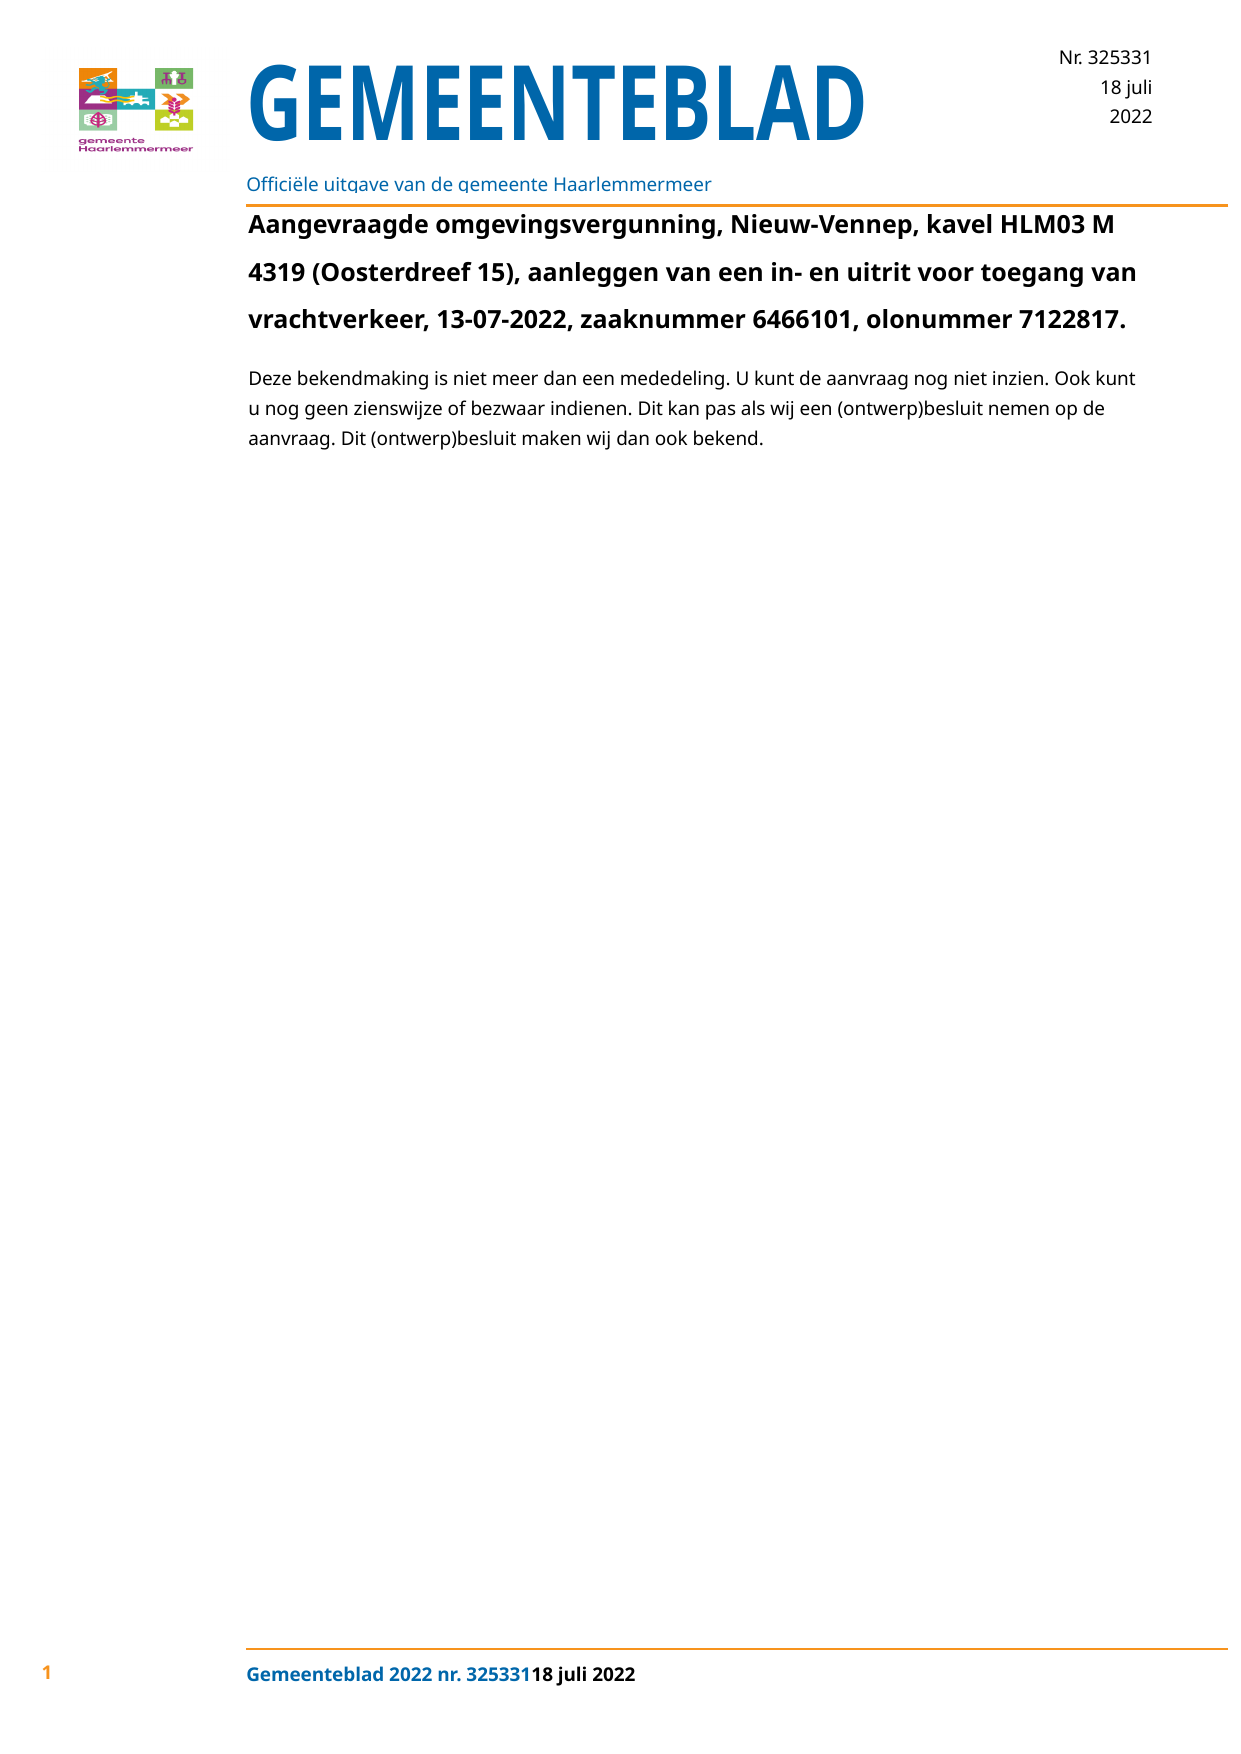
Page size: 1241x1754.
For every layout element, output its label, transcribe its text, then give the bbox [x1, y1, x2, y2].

picture [41, 47, 231, 172]
text Aangevraagde omgevingsvergunning, Nieuw-Vennep, kavel HLM03 M 4319 (Oosterdreef 15), aanleggen van een in- en uitrit voor toegang van vrachtverkeer, 13-07-2022, zaaknummer 6466101, olonummer 7122817. [248, 207, 1152, 336]
text Deze bekendmaking is niet meer dan een mededeling. U kunt de aanvraag nog niet inzien. Ook kunt u nog geen zienswijze of bezwaar indienen. Dit kan pas als wij een (ontwerp)besluit nemen op de aanvraag. Dit (ontwerp)besluit maken wij dan ook bekend. [248, 366, 1152, 450]
